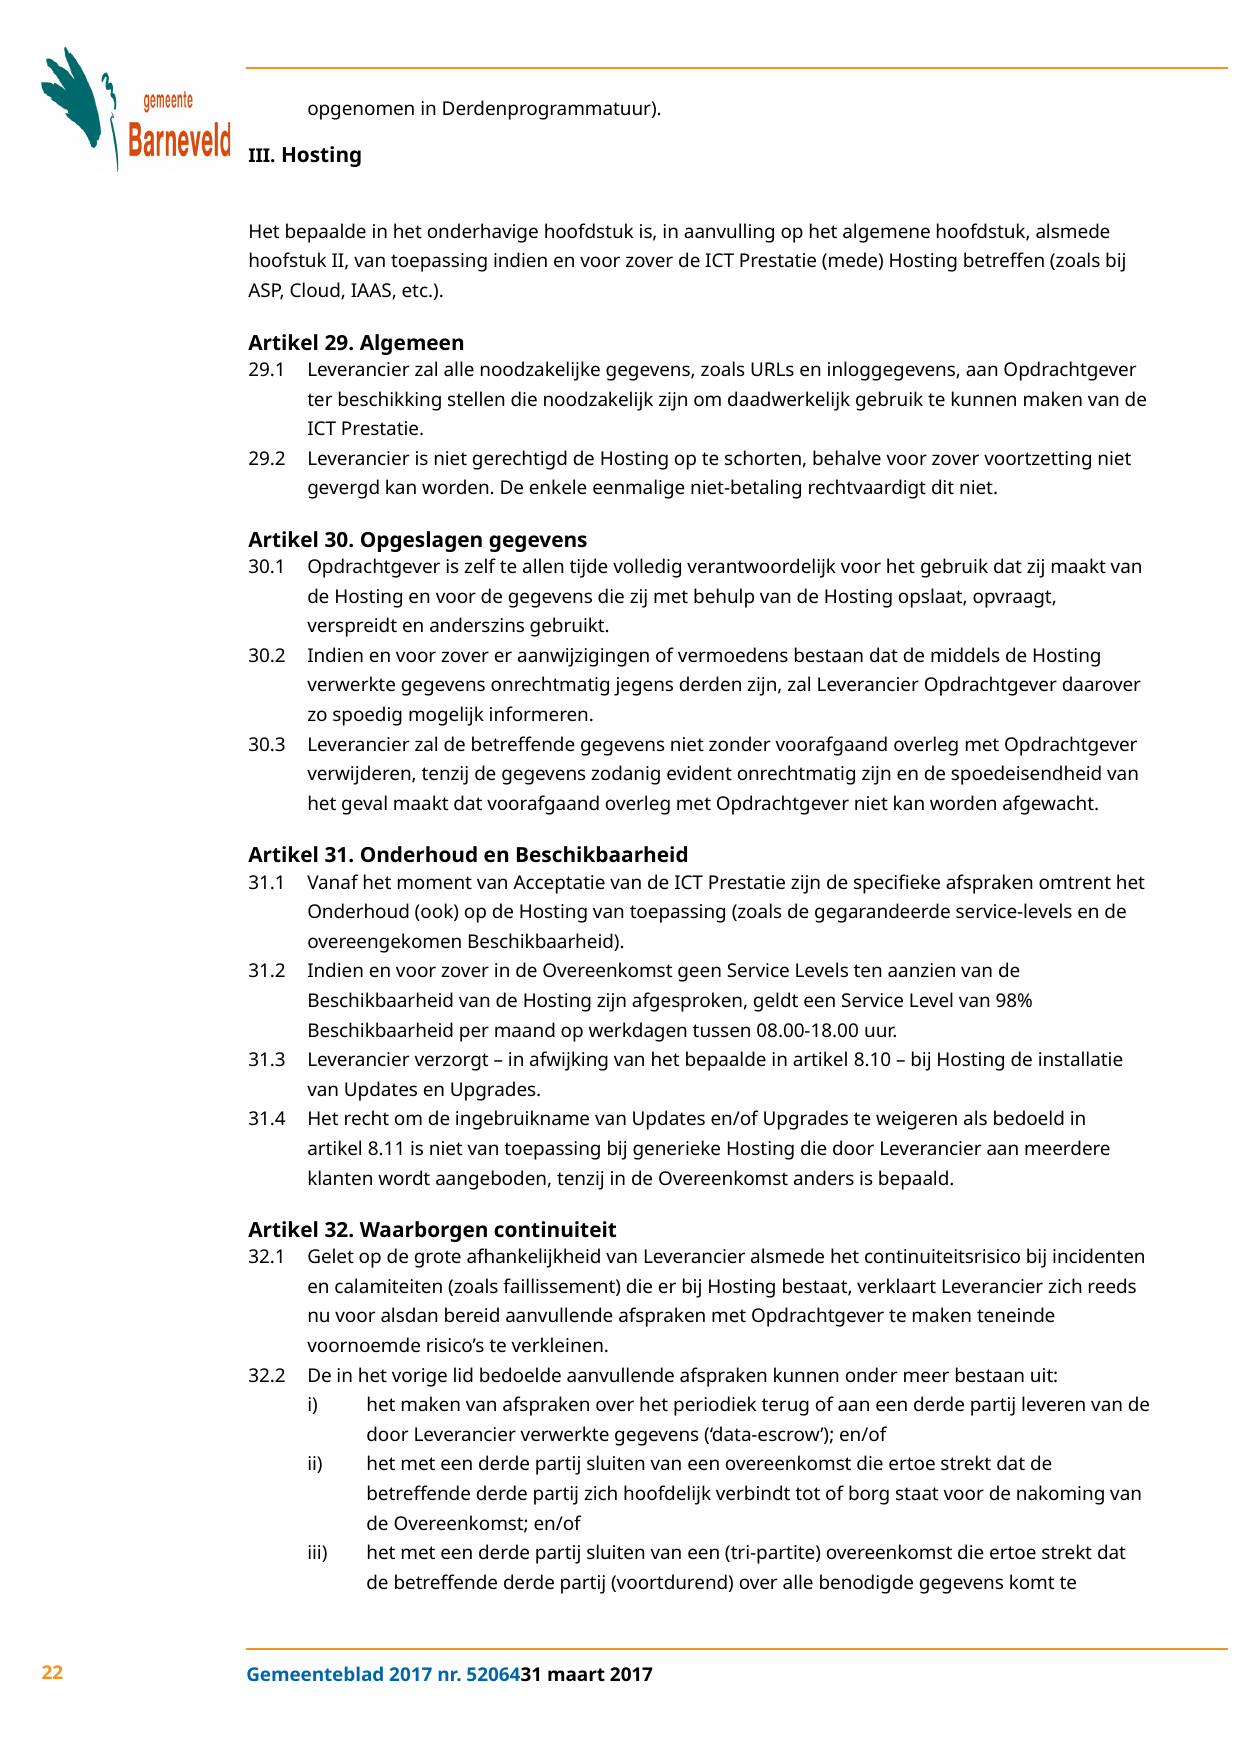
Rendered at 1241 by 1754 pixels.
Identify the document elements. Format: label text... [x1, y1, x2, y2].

list Gelet op de grote afhankelijkheid van Leverancier alsmede het continuiteitsrisico bij incidenten en calamiteiten (zoals faillissement) die er bij Hosting bestaat, verklaart Leverancier zich reeds nu voor alsdan bereid aanvullende afspraken met Opdrachtgever te maken teneinde voornoemde risico’s te verkleinen. [248, 1243, 1152, 1358]
list Leverancier verzorgt – in afwijking van het bepaalde in artikel 8.10 – bij Hosting de installatie van Updates en Upgrades. [248, 1046, 1152, 1102]
text Artikel 30. Opgeslagen gegevens [248, 525, 1152, 553]
list Leverancier is niet gerechtigd de Hosting op te schorten, behalve voor zover voortzetting niet gevergd kan worden. De enkele eenmalige niet-betaling rechtvaardigt dit niet. [248, 445, 1152, 500]
list Leverancier zal alle noodzakelijke gegevens, zoals URLs en inloggegevens, aan Opdrachtgever ter beschikking stellen die noodzakelijk zijn om daadwerkelijk gebruik te kunnen maken van de ICT Prestatie. [248, 356, 1152, 441]
list Het recht om de ingebruikname van Updates en/of Upgrades te weigeren als bedoeld in artikel 8.11 is niet van toepassing bij generieke Hosting die door Leverancier aan meerdere klanten wordt aangeboden, tenzij in de Overeenkomst anders is bepaald. [248, 1106, 1152, 1190]
text Het bepaalde in het onderhavige hoofdstuk is, in aanvulling op het algemene hoofdstuk, alsmede hoofstuk II, van toepassing indien en voor zover de ICT Prestatie (mede) Hosting betreffen (zoals bij ASP, Cloud, IAAS, etc.). [248, 218, 1152, 303]
list Opdrachtgever is zelf te allen tijde volledig verantwoordelijk voor het gebruik dat zij maakt van de Hosting en voor de gegevens die zij met behulp van de Hosting opslaat, opvraagt, verspreidt en anderszins gebruikt. [248, 553, 1152, 638]
text Artikel 29. Algemeen [248, 328, 1152, 356]
list het met een derde partij sluiten van een overeenkomst die ertoe strekt dat de betreffende derde partij zich hoofdelijk verbindt tot of borg staat voor de nakoming van de Overeenkomst; en/of [307, 1451, 1152, 1536]
text Artikel 32. Waarborgen continuiteit [248, 1215, 1152, 1243]
list Vanaf het moment van Acceptatie van de ICT Prestatie zijn de specifieke afspraken omtrent het Onderhoud (ook) op de Hosting van toepassing (zoals de gegarandeerde service-levels en de overeengekomen Beschikbaarheid). [248, 869, 1152, 954]
list Indien en voor zover er aanwijzigingen of vermoedens bestaan dat de middels de Hosting verwerkte gegevens onrechtmatig jegens derden zijn, zal Leverancier Opdrachtgever daarover zo spoedig mogelijk informeren. [248, 642, 1152, 727]
list De in het vorige lid bedoelde aanvullende afspraken kunnen onder meer bestaan uit: [248, 1362, 1152, 1388]
list Indien en voor zover in de Overeenkomst geen Service Levels ten aanzien van de Beschikbaarheid van de Hosting zijn afgesproken, geldt een Service Level van 98% Beschikbaarheid per maand op werkdagen tussen 08.00-18.00 uur. [248, 958, 1152, 1042]
list het maken van afspraken over het periodiek terug of aan een derde partij leveren van de door Leverancier verwerkte gegevens (‘data-escrow’); en/of [307, 1391, 1152, 1447]
text III. Hosting [248, 140, 1152, 169]
text Artikel 31. Onderhoud en Beschikbaarheid [248, 840, 1152, 869]
picture [41, 47, 231, 172]
list Leverancier zal de betreffende gegevens niet zonder voorafgaand overleg met Opdrachtgever verwijderen, tenzij de gegevens zodanig evident onrechtmatig zijn en de spoedeisendheid van het geval maakt dat voorafgaand overleg met Opdrachtgever niet kan worden afgewacht. [248, 731, 1152, 816]
list opgenomen in Derdenprogrammatuur). [248, 95, 1152, 121]
list het met een derde partij sluiten van een (tri-partite) overeenkomst die ertoe strekt dat de betreffende derde partij (voortdurend) over alle benodigde gegevens komt te [307, 1539, 1152, 1595]
